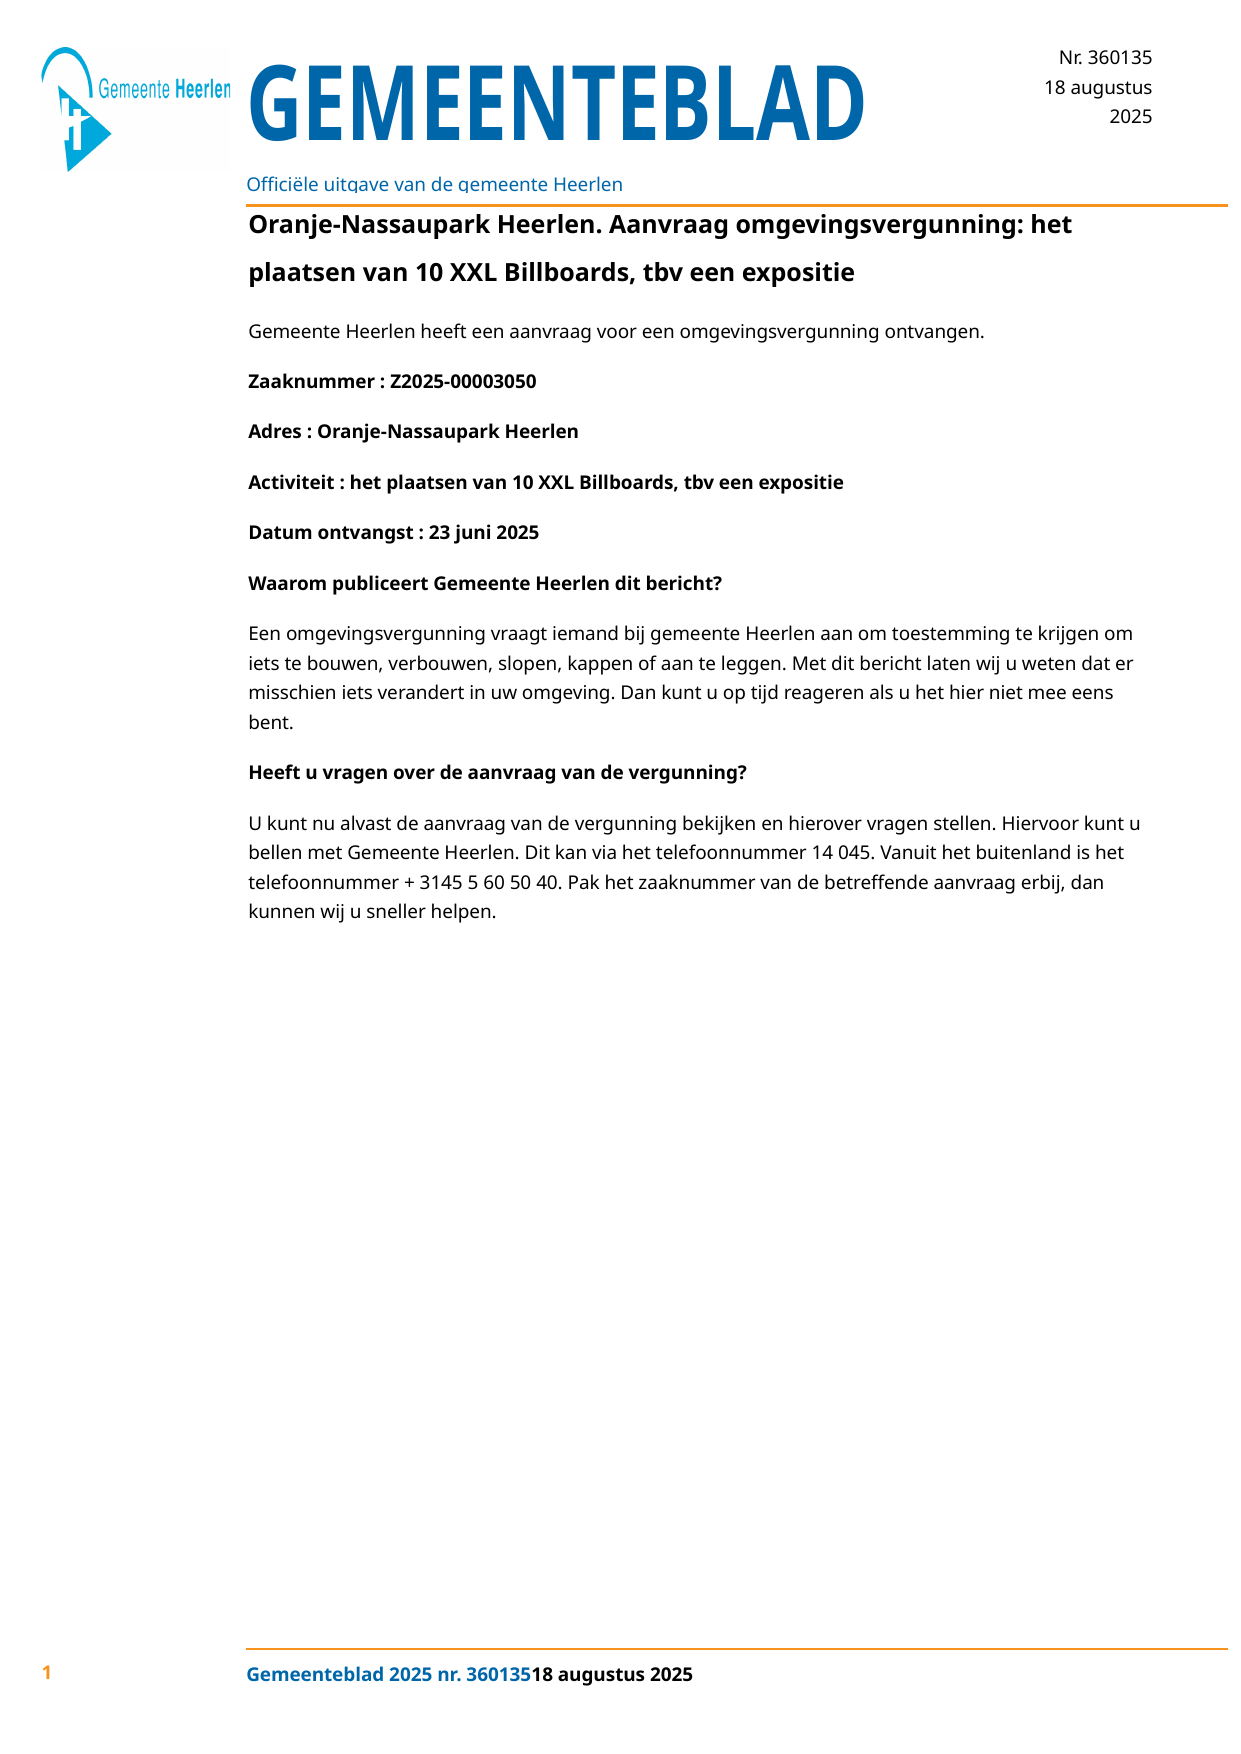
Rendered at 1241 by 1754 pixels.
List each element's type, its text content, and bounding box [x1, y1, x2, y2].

text Waarom publiceert Gemeente Heerlen dit bericht? [248, 570, 1152, 596]
picture [41, 47, 59, 70]
text Gemeente Heerlen heeft een aanvraag voor een omgevingsvergunning ontvangen. [248, 318, 1152, 344]
text Datum ontvangst : 23 juni 2025 [248, 519, 1152, 545]
text U kunt nu alvast de aanvraag van de vergunning bekijken en hierover vragen stellen. Hiervoor kunt u bellen met Gemeente Heerlen. Dit kan via het telefoonnummer 14 045. Vanuit het buitenland is het telefoonnummer + 3145 5 60 50 40. Pak het zaaknummer van de betreffende aanvraag erbij, dan kunnen wij u sneller helpen. [248, 810, 1152, 924]
picture [41, 47, 231, 172]
text Heeft u vragen over de aanvraag van de vergunning? [248, 759, 1152, 785]
text Zaaknummer : Z2025-00003050 [248, 368, 1152, 394]
text Activiteit : het plaatsen van 10 XXL Billboards, tbv een expositie [248, 469, 1152, 495]
text Een omgevingsvergunning vraagt iemand bij gemeente Heerlen aan om toestemming te krijgen om iets te bouwen, verbouwen, slopen, kappen of aan te leggen. Met dit bericht laten wij u weten dat er misschien iets verandert in uw omgeving. Dan kunt u op tijd reageren als u het hier niet mee eens bent. [248, 620, 1152, 735]
text Oranje-Nassaupark Heerlen. Aanvraag omgevingsvergunning: het plaatsen van 10 XXL Billboards, tbv een expositie [248, 207, 1152, 288]
text Adres : Oranje-Nassaupark Heerlen [248, 419, 1152, 444]
